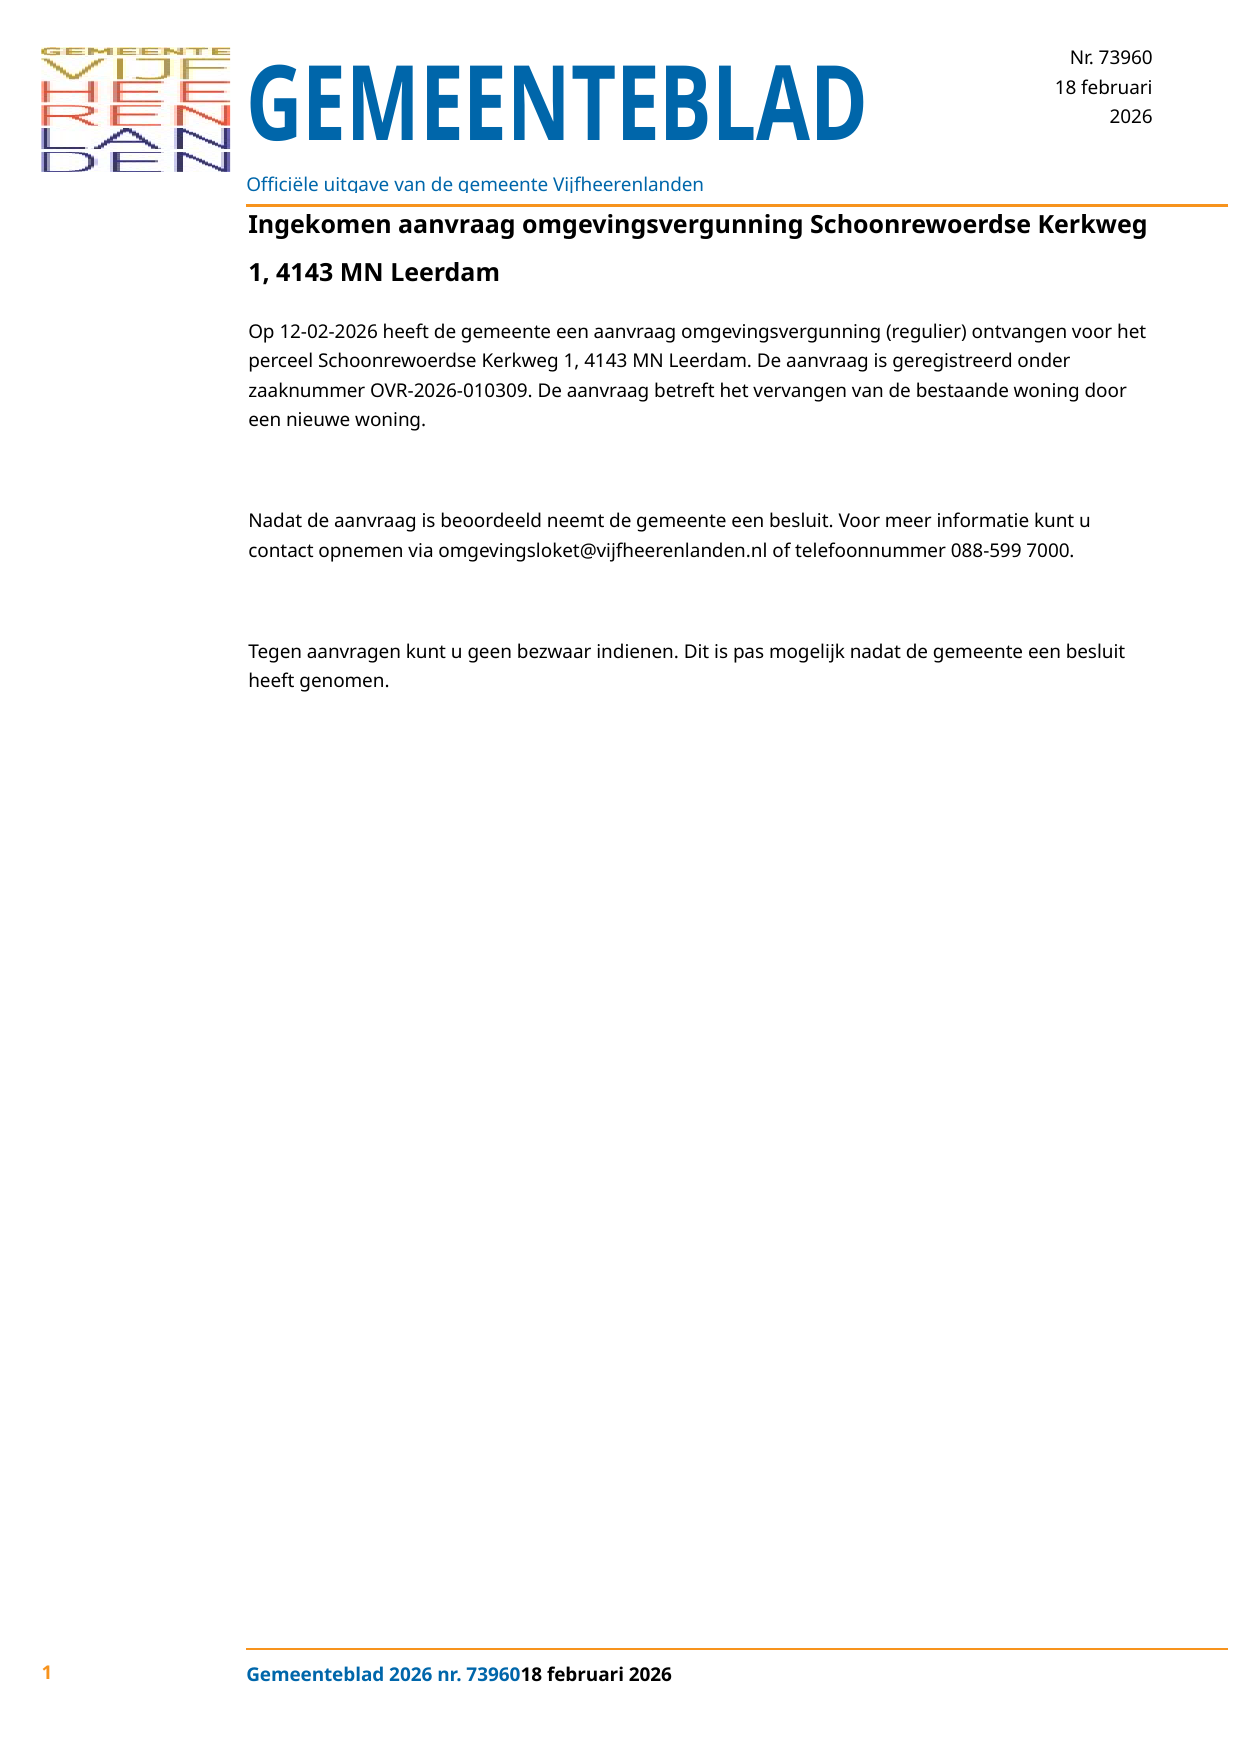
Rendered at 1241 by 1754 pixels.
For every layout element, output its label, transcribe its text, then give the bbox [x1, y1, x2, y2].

picture [41, 47, 231, 172]
text Op 12-02-2026 heeft de gemeente een aanvraag omgevingsvergunning (regulier) ontvangen voor het perceel Schoonrewoerdse Kerkweg 1, 4143 MN Leerdam. De aanvraag is geregistreerd onder zaaknummer OVR-2026-010309. De aanvraag betreft het vervangen van de bestaande woning door een nieuwe woning. [248, 318, 1152, 432]
text Nadat de aanvraag is beoordeeld neemt de gemeente een besluit. Voor meer informatie kunt u contact opnemen via omgevingsloket@vijfheerenlanden.nl of telefoonnummer 088-599 7000. [248, 507, 1152, 563]
text Tegen aanvragen kunt u geen bezwaar indienen. Dit is pas mogelijk nadat de gemeente een besluit heeft genomen. [248, 638, 1152, 693]
text Ingekomen aanvraag omgevingsvergunning Schoonrewoerdse Kerkweg 1, 4143 MN Leerdam [248, 207, 1152, 288]
